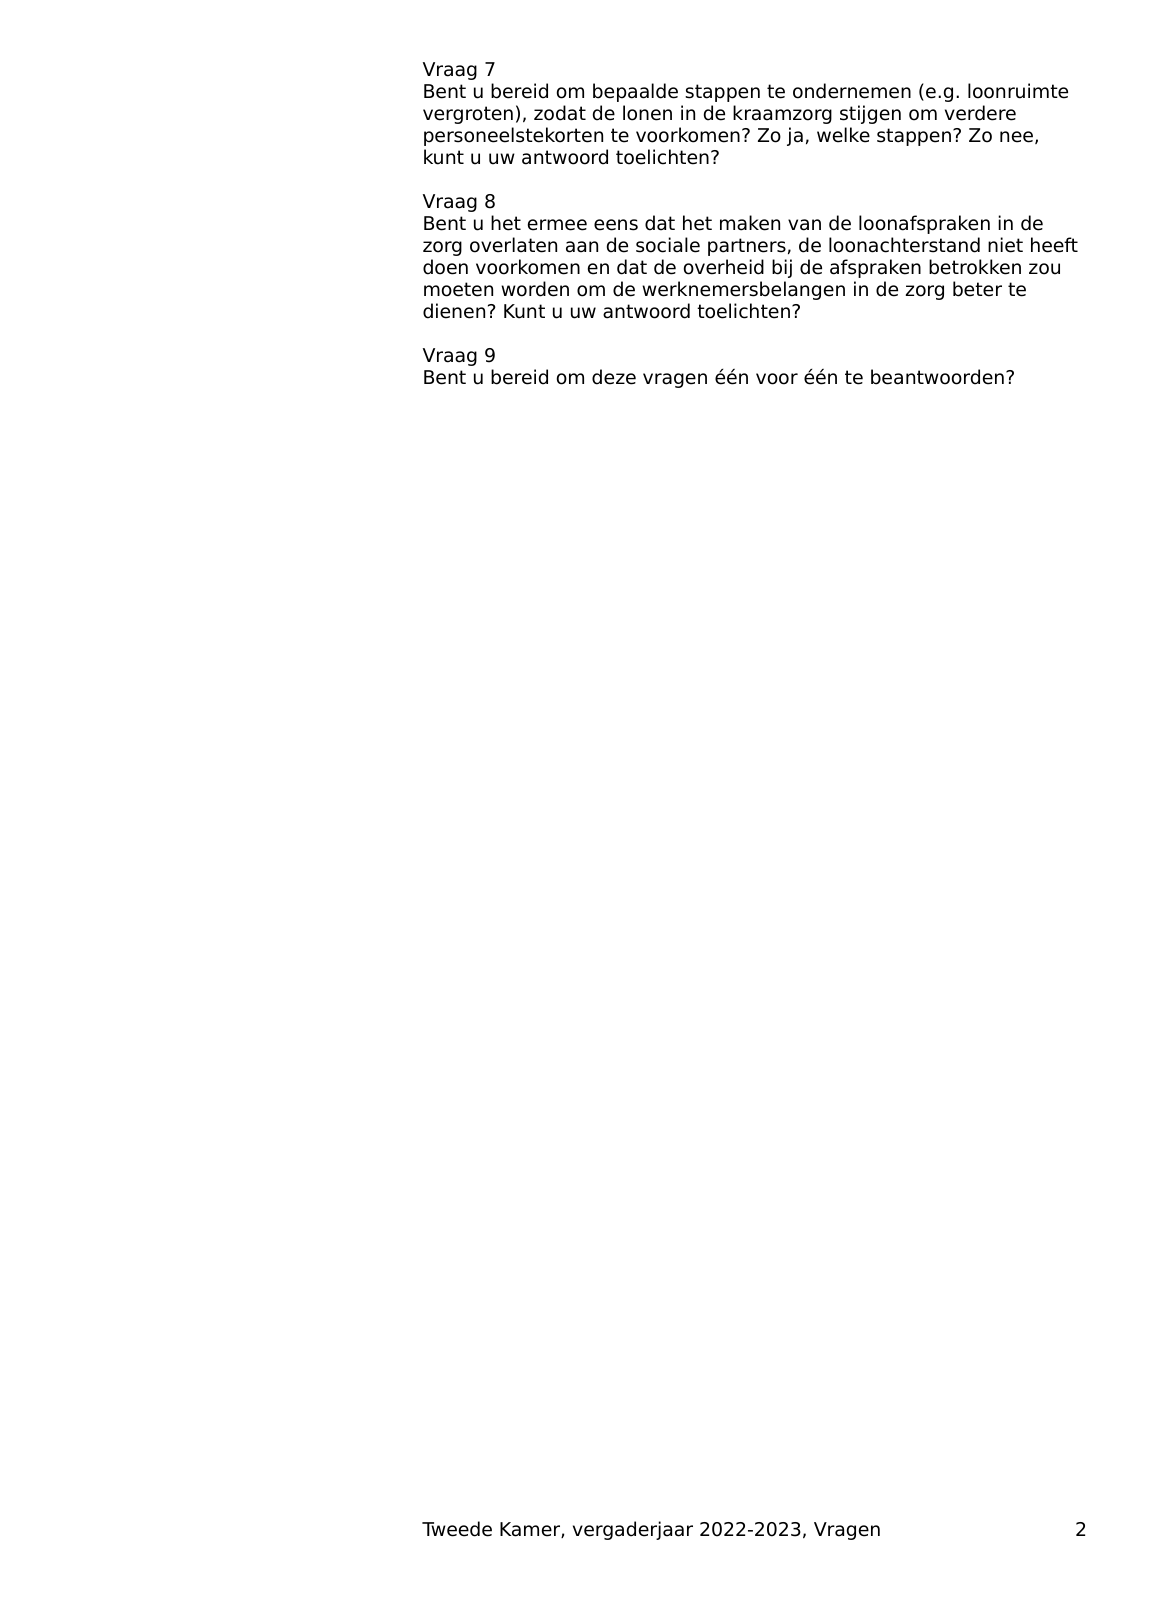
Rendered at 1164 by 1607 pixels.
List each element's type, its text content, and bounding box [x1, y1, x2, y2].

text Vraag 9 [422, 345, 1087, 367]
text Bent u het ermee eens dat het maken van de loonafspraken in de zorg overlaten aan de sociale partners, de loonachterstand niet heeft doen voorkomen en dat de overheid bij de afspraken betrokken zou moeten worden om de werknemersbelangen in de zorg beter te dienen? Kunt u uw antwoord toelichten? [422, 213, 1087, 323]
text Bent u bereid om bepaalde stappen te ondernemen (e.g. loonruimte vergroten), zodat de lonen in de kraamzorg stijgen om verdere personeelstekorten te voorkomen? Zo ja, welke stappen? Zo nee, kunt u uw antwoord toelichten? [422, 81, 1087, 169]
text Vraag 8 [422, 191, 1087, 213]
text Bent u bereid om deze vragen één voor één te beantwoorden? [422, 367, 1087, 389]
text Vraag 7 [422, 59, 1087, 81]
